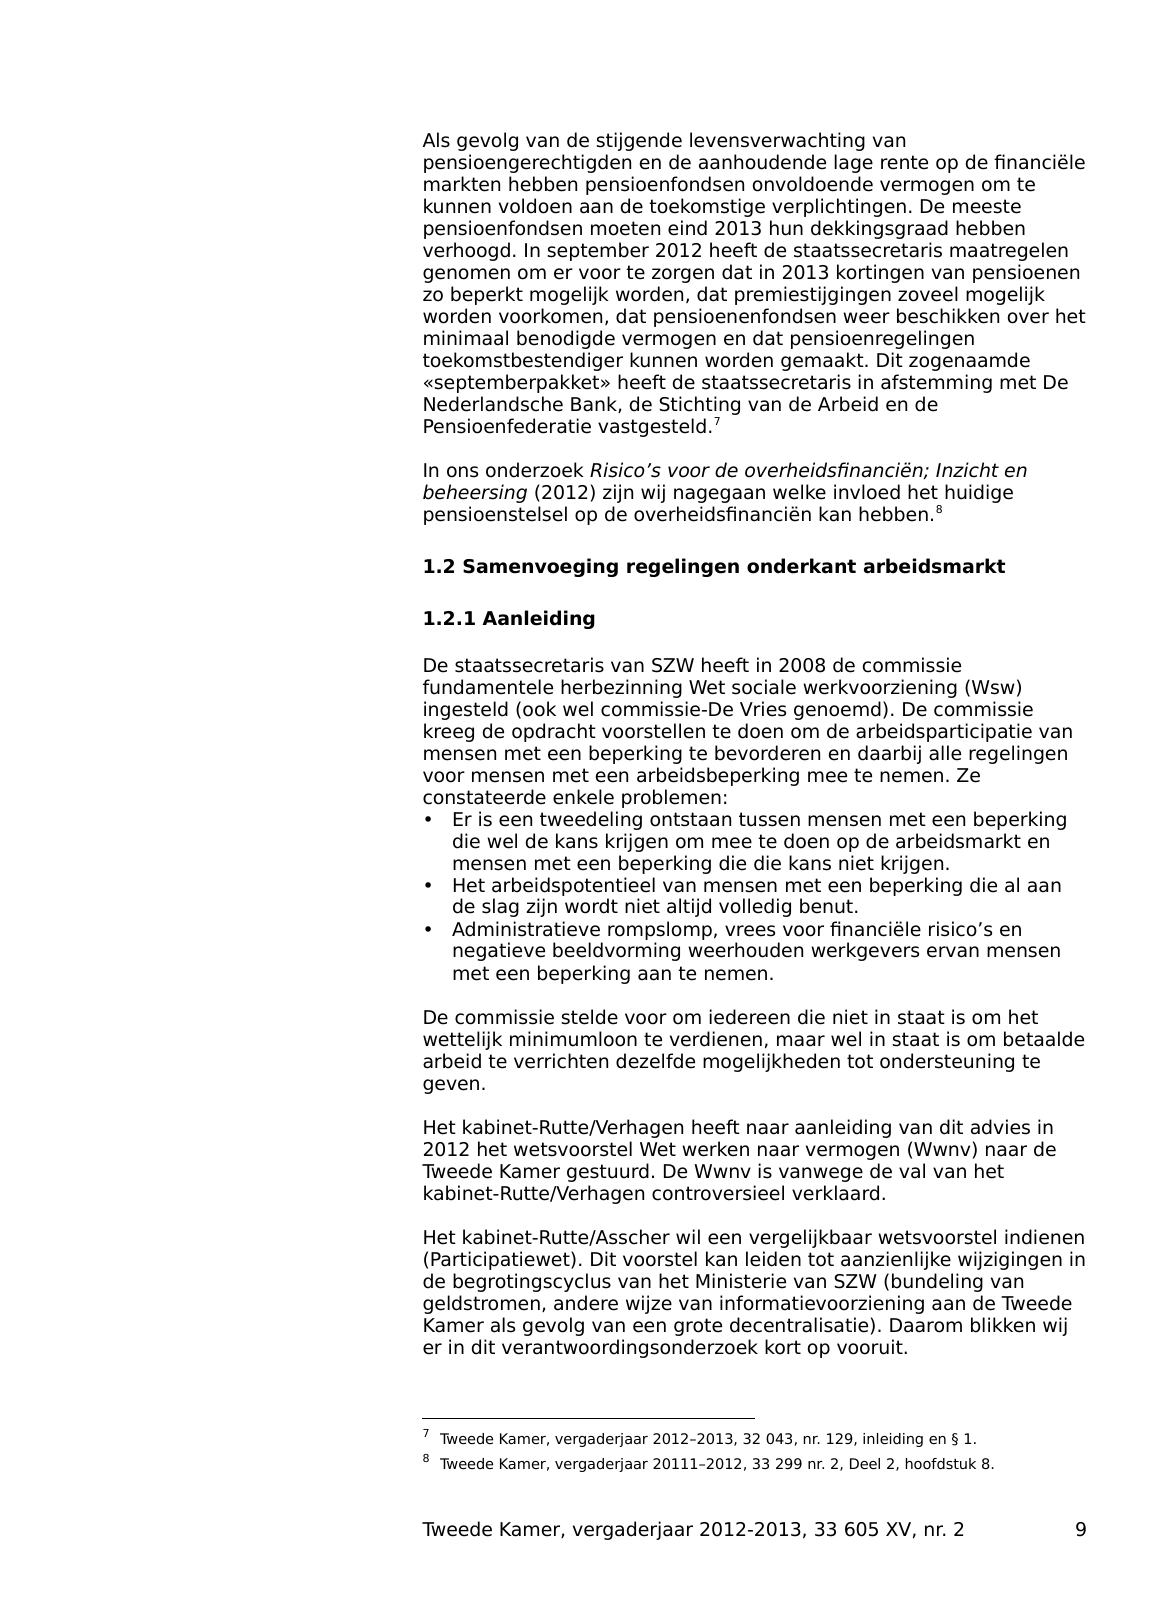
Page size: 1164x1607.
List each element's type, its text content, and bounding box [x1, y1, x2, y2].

text Het kabinet-Rutte/Asscher wil een vergelijkbaar wetsvoorstel indienen (Participatiewet). Dit voorstel kan leiden tot aanzienlijke wijzigingen in de begrotingscyclus van het Ministerie van SZW (bundeling van geldstromen, andere wijze van informatievoorziening aan de Tweede Kamer als gevolg van een grote decentralisatie). Daarom blikken wij er in dit verantwoordingsonderzoek kort op vooruit. [422, 1227, 1087, 1359]
subtitle 1.2.1 Aanleiding [422, 608, 1087, 630]
text Tweede Kamer, vergaderjaar 2012–2013, 32 043, nr. 129, inleiding en § 1. [422, 1427, 1087, 1449]
text De staatssecretaris van SZW heeft in 2008 de commissie fundamentele herbezinning Wet sociale werkvoorziening (Wsw) ingesteld (ook wel commissie-De Vries genoemd). De commissie kreeg de opdracht voorstellen te doen om de arbeidsparticipatie van mensen met een beperking te bevorderen en daarbij alle regelingen voor mensen met een arbeidsbeperking mee te nemen. Ze constateerde enkele problemen: [422, 655, 1087, 808]
text Als gevolg van de stijgende levensverwachting van pensioengerechtigden en de aanhoudende lage rente op de financiële markten hebben pensioenfondsen onvoldoende vermogen om te kunnen voldoen aan de toekomstige verplichtingen. De meeste pensioenfondsen moeten eind 2013 hun dekkingsgraad hebben verhoogd. In september 2012 heeft de staatssecretaris maatregelen genomen om er voor te zorgen dat in 2013 kortingen van pensioenen zo beperkt mogelijk worden, dat premiestijgingen zoveel mogelijk worden voorkomen, dat pensioenenfondsen weer beschikken over het minimaal benodigde vermogen en dat pensioenregelingen toekomstbestendiger kunnen worden gemaakt. Dit zogenaamde «septemberpakket» heeft de staatssecretaris in afstemming met De Nederlandsche Bank, de Stichting van de Arbeid en de Pensioenfederatie vastgesteld. [422, 130, 1087, 438]
text • Er is een tweedeling ontstaan tussen mensen met een beperking die wel de kans krijgen om mee te doen op de arbeidsmarkt en mensen met een beperking die die kans niet krijgen. [422, 808, 1087, 874]
text Tweede Kamer, vergaderjaar 20111–2012, 33 299 nr. 2, Deel 2, hoofdstuk 8. [422, 1452, 1087, 1474]
text De commissie stelde voor om iedereen die niet in staat is om het wettelijk minimumloon te verdienen, maar wel in staat is om betaalde arbeid te verrichten dezelfde mogelijkheden tot ondersteuning te geven. [422, 1007, 1087, 1094]
text Het kabinet-Rutte/Verhagen heeft naar aanleiding van dit advies in 2012 het wetsvoorstel Wet werken naar vermogen (Wwnv) naar de Tweede Kamer gestuurd. De Wwnv is vanwege de val van het kabinet-Rutte/Verhagen controversieel verklaard. [422, 1117, 1087, 1204]
subtitle 1.2 Samenvoeging regelingen onderkant arbeidsmarkt [422, 556, 1087, 578]
text • Administratieve rompslomp, vrees voor financiële risico’s en negatieve beeldvorming weerhouden werkgevers ervan mensen met een beperking aan te nemen. [422, 918, 1087, 984]
text • Het arbeidspotentieel van mensen met een beperking die al aan de slag zijn wordt niet altijd volledig benut. [422, 874, 1087, 918]
text In ons onderzoek Risico’s voor de overheidsfinanciën; Inzicht en beheersing (2012) zijn wij nagegaan welke invloed het huidige pensioenstelsel op de overheidsfinanciën kan hebben. [422, 460, 1087, 526]
